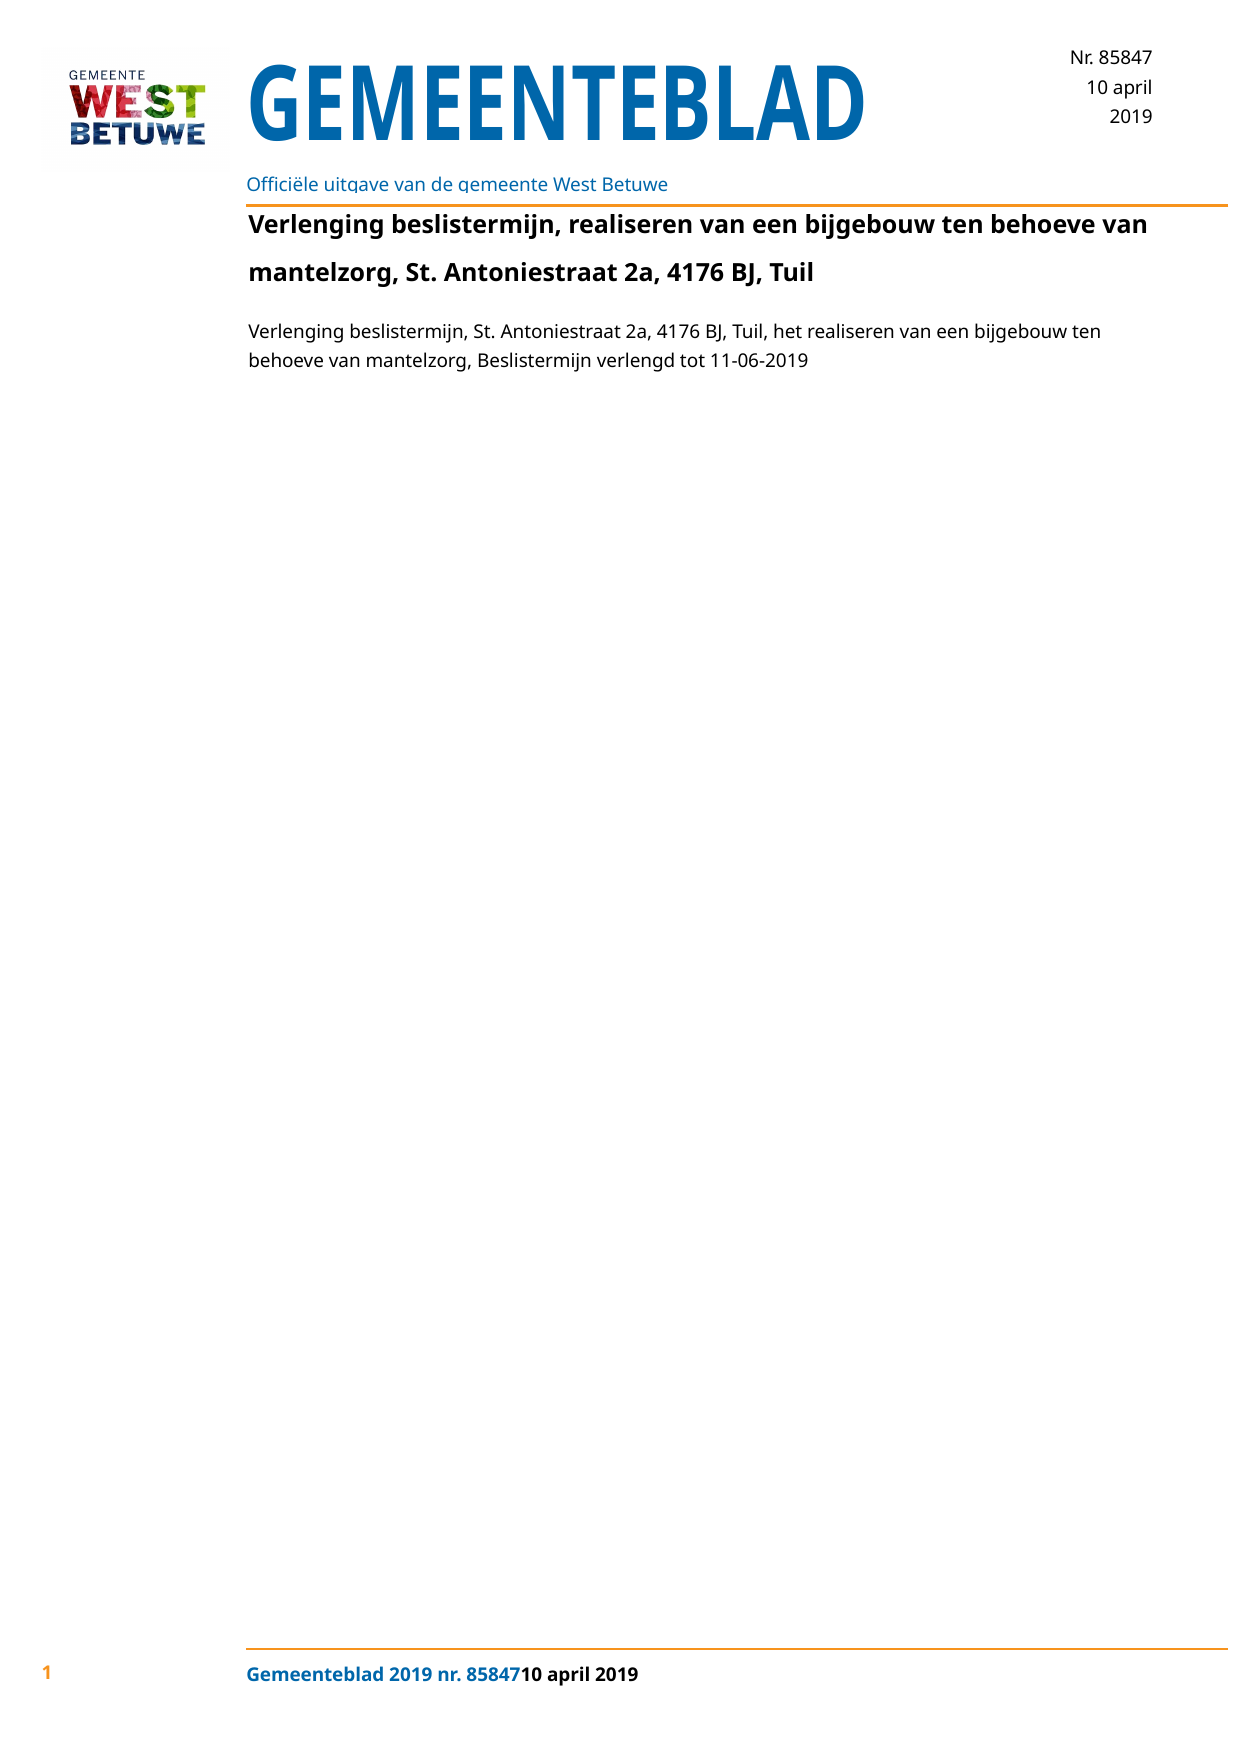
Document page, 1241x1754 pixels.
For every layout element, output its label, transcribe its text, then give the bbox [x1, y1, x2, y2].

text Verlenging beslistermijn, realiseren van een bijgebouw ten behoeve van mantelzorg, St. Antoniestraat 2a, 4176 BJ, Tuil [248, 207, 1152, 288]
picture [41, 47, 231, 172]
text Verlenging beslistermijn, St. Antoniestraat 2a, 4176 BJ, Tuil, het realiseren van een bijgebouw ten behoeve van mantelzorg, Beslistermijn verlengd tot 11-06-2019 [248, 318, 1152, 373]
